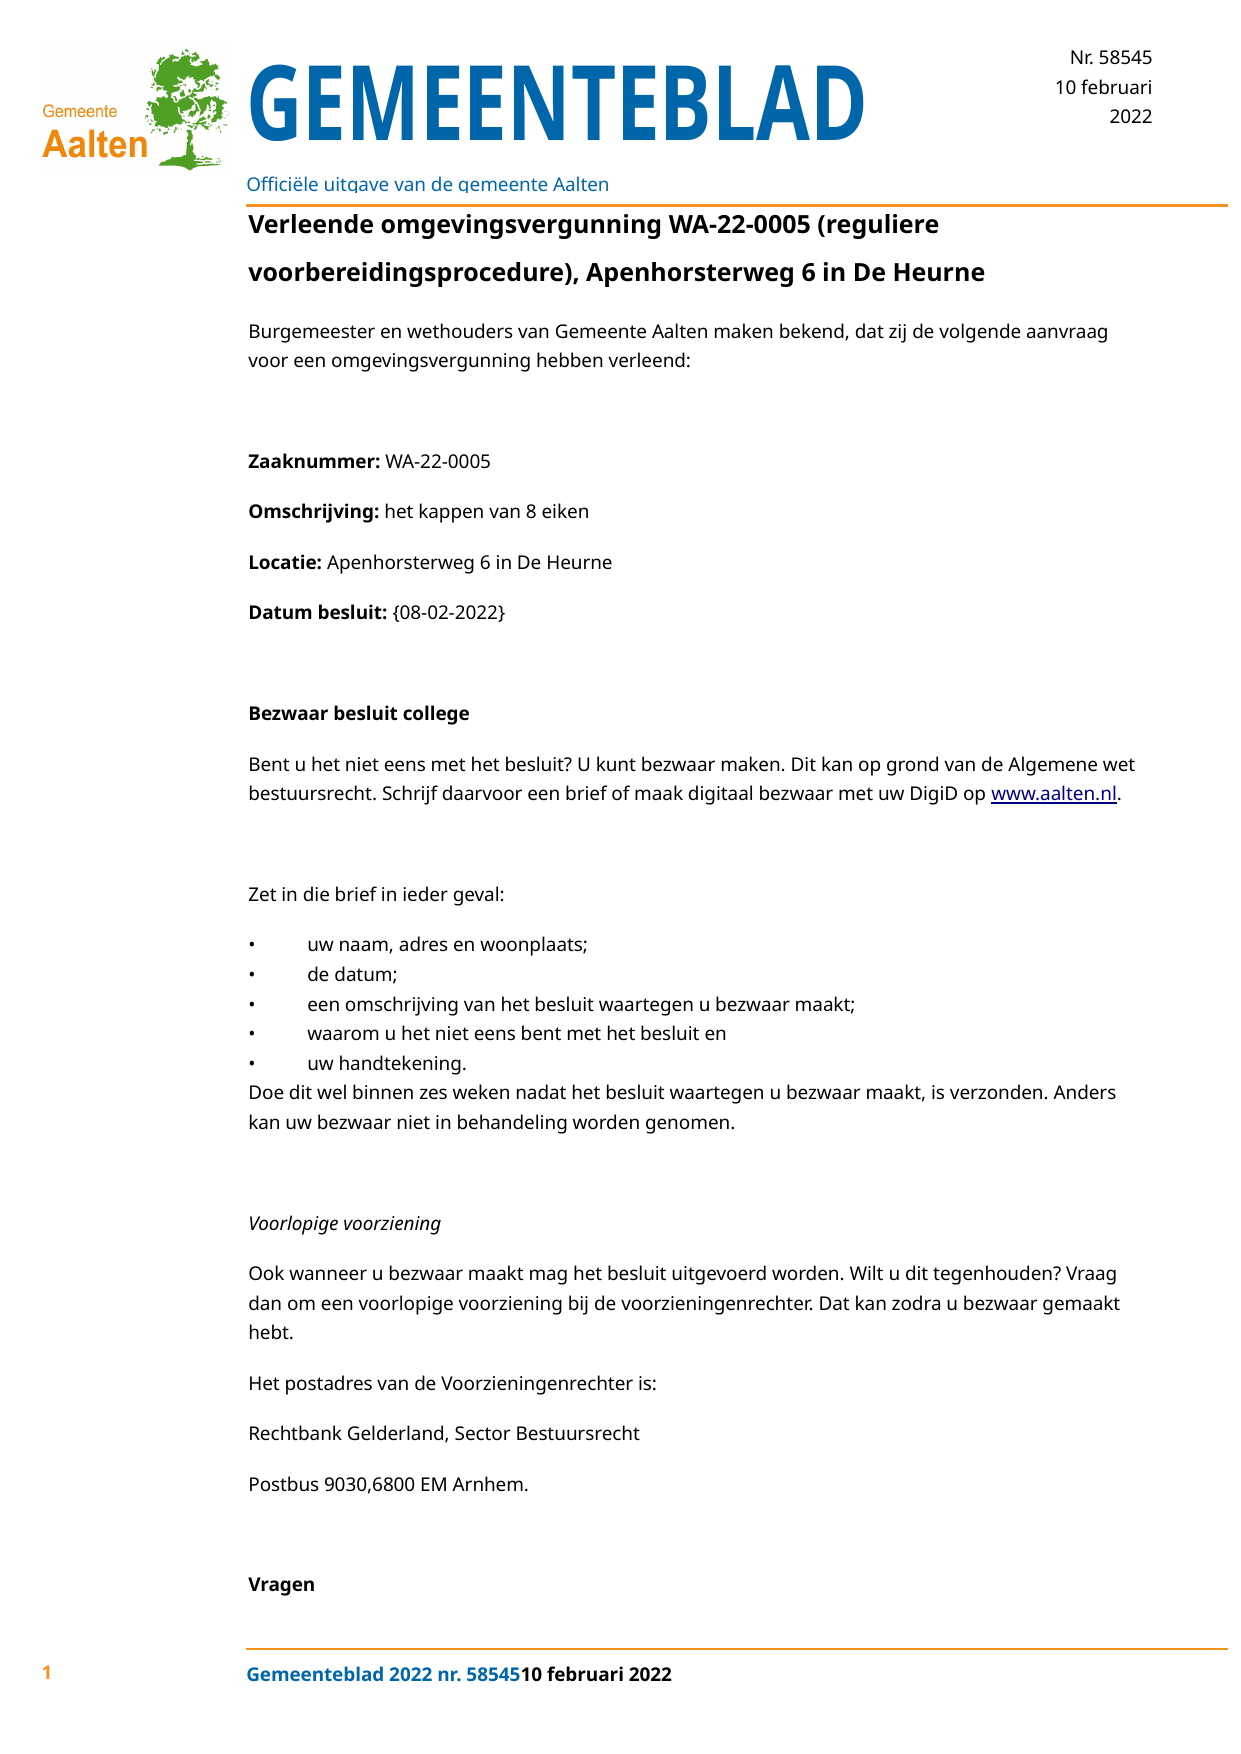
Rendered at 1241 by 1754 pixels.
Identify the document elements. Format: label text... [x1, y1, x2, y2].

text Postbus 9030,6800 EM Arnhem. [248, 1471, 1152, 1497]
text Het postadres van de Voorzieningenrechter is: [248, 1370, 1152, 1396]
list een omschrijving van het besluit waartegen u bezwaar maakt; [248, 991, 1152, 1017]
list waarom u het niet eens bent met het besluit en [248, 1020, 1152, 1046]
text Verleende omgevingsvergunning WA-22-0005 (reguliere voorbereidingsprocedure), Apenhorsterweg 6 in De Heurne [248, 207, 1152, 288]
text Zet in die brief in ieder geval: [248, 881, 1152, 907]
list de datum; [248, 961, 1152, 987]
picture [41, 47, 231, 172]
text Bezwaar besluit college [248, 700, 1152, 726]
list uw handtekening. [248, 1050, 1152, 1076]
text Bent u het niet eens met het besluit? U kunt bezwaar maken. Dit kan op grond van de Algemene wet bestuursrecht. Schrijf daarvoor een brief of maak digitaal bezwaar met uw DigiD op www.aalten.nl. [248, 751, 1152, 806]
text Doe dit wel binnen zes weken nadat het besluit waartegen u bezwaar maakt, is verzonden. Anders kan uw bezwaar niet in behandeling worden genomen. [248, 1079, 1152, 1135]
text Zaaknummer: WA-22-0005 [248, 448, 1152, 474]
list uw naam, adres en woonplaats; [248, 932, 1152, 957]
text Datum besluit: {08-02-2022} [248, 599, 1152, 625]
text Vragen [248, 1572, 1152, 1597]
text Omschrijving: het kappen van 8 eiken [248, 499, 1152, 524]
text Rechtbank Gelderland, Sector Bestuursrecht [248, 1420, 1152, 1446]
text Ook wanneer u bezwaar maakt mag het besluit uitgevoerd worden. Wilt u dit tegenhouden? Vraag dan om een voorlopige voorziening bij de voorzieningenrechter. Dat kan zodra u bezwaar gemaakt hebt. [248, 1260, 1152, 1345]
text Locatie: Apenhorsterweg 6 in De Heurne [248, 549, 1152, 575]
text Voorlopige voorziening [248, 1210, 1152, 1236]
text Burgemeester en wethouders van Gemeente Aalten maken bekend, dat zij de volgende aanvraag voor een omgevingsvergunning hebben verleend: [248, 318, 1152, 373]
